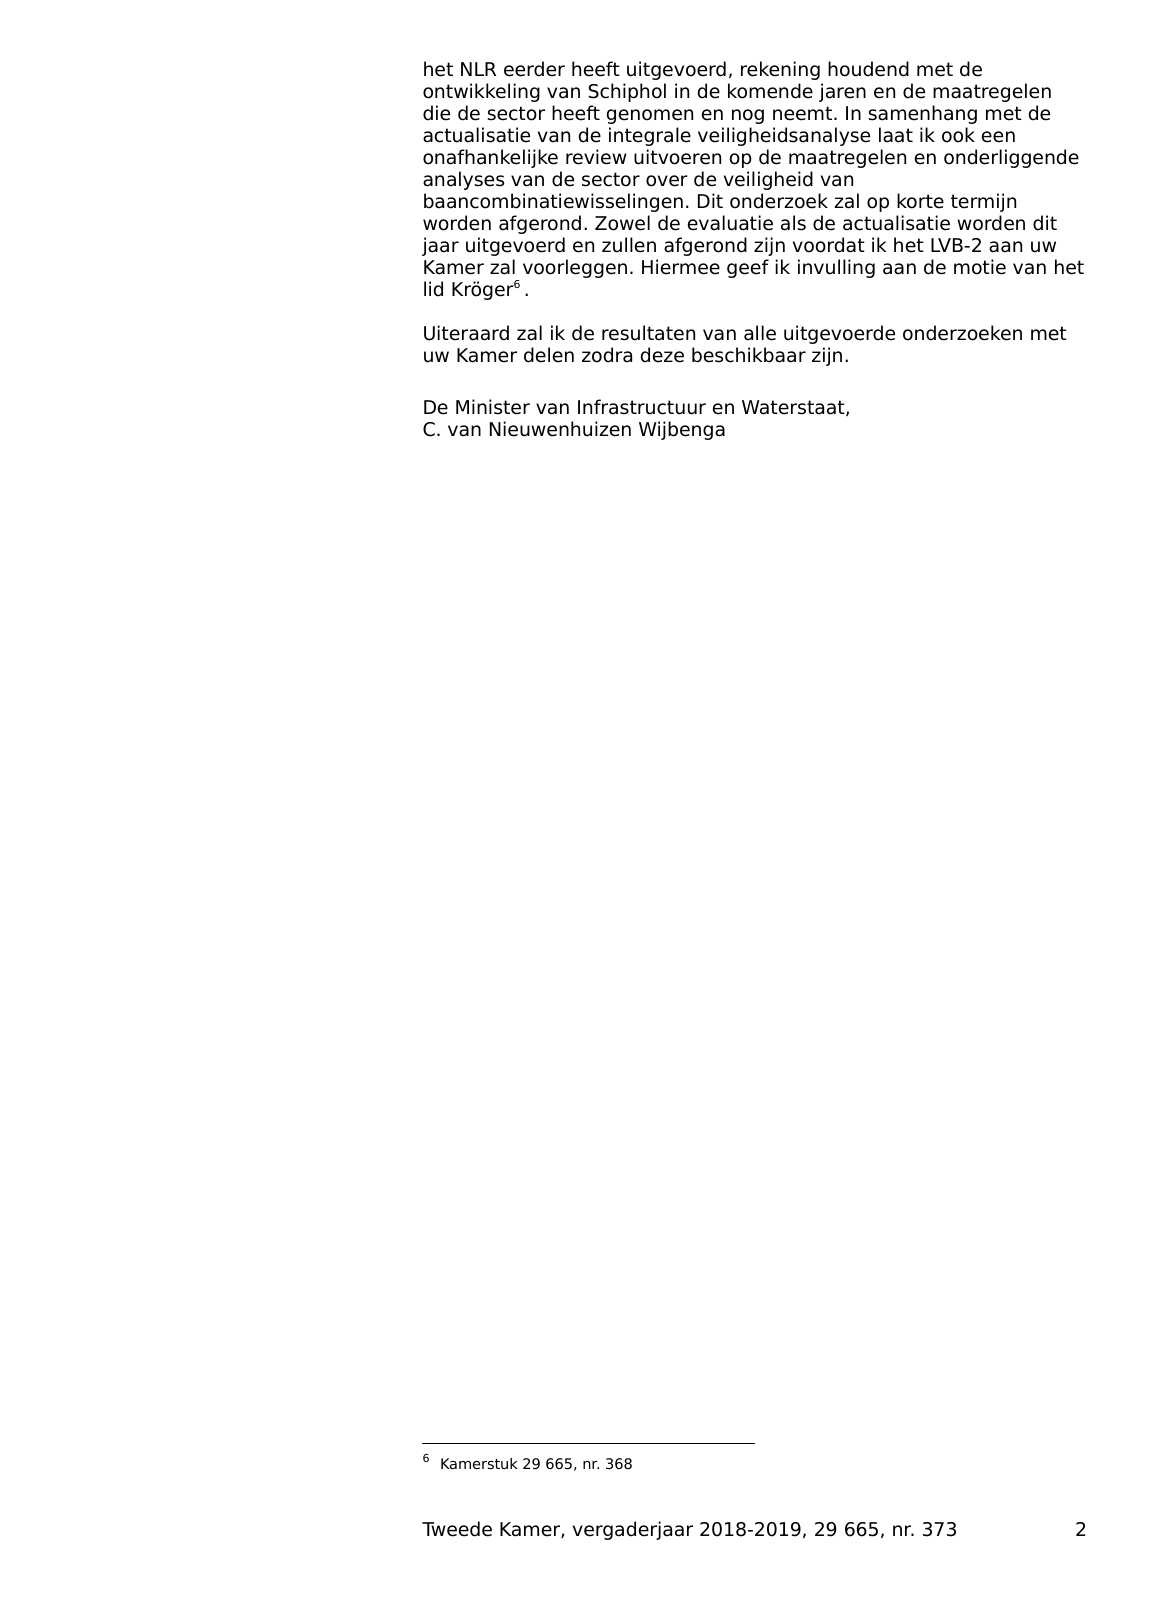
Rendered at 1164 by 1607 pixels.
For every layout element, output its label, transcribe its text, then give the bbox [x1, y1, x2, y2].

text Uiteraard zal ik de resultaten van alle uitgevoerde onderzoeken met uw Kamer delen zodra deze beschikbaar zijn. [422, 323, 1087, 367]
text het NLR eerder heeft uitgevoerd, rekening houdend met de ontwikkeling van Schiphol in de komende jaren en de maatregelen die de sector heeft genomen en nog neemt. In samenhang met de actualisatie van de integrale veiligheidsanalyse laat ik ook een onafhankelijke review uitvoeren op de maatregelen en onderliggende analyses van de sector over de veiligheid van baancombinatiewisselingen. Dit onderzoek zal op korte termijn worden afgerond. Zowel de evaluatie als de actualisatie worden dit jaar uitgevoerd en zullen afgerond zijn voordat ik het LVB-2 aan uw Kamer zal voorleggen. Hiermee geef ik invulling aan de motie van het lid Kröger. [422, 59, 1087, 301]
text De Minister van Infrastructuur en Waterstaat, C. van Nieuwenhuizen Wijbenga [422, 397, 1087, 441]
text Kamerstuk 29 665, nr. 368 [422, 1452, 1087, 1474]
